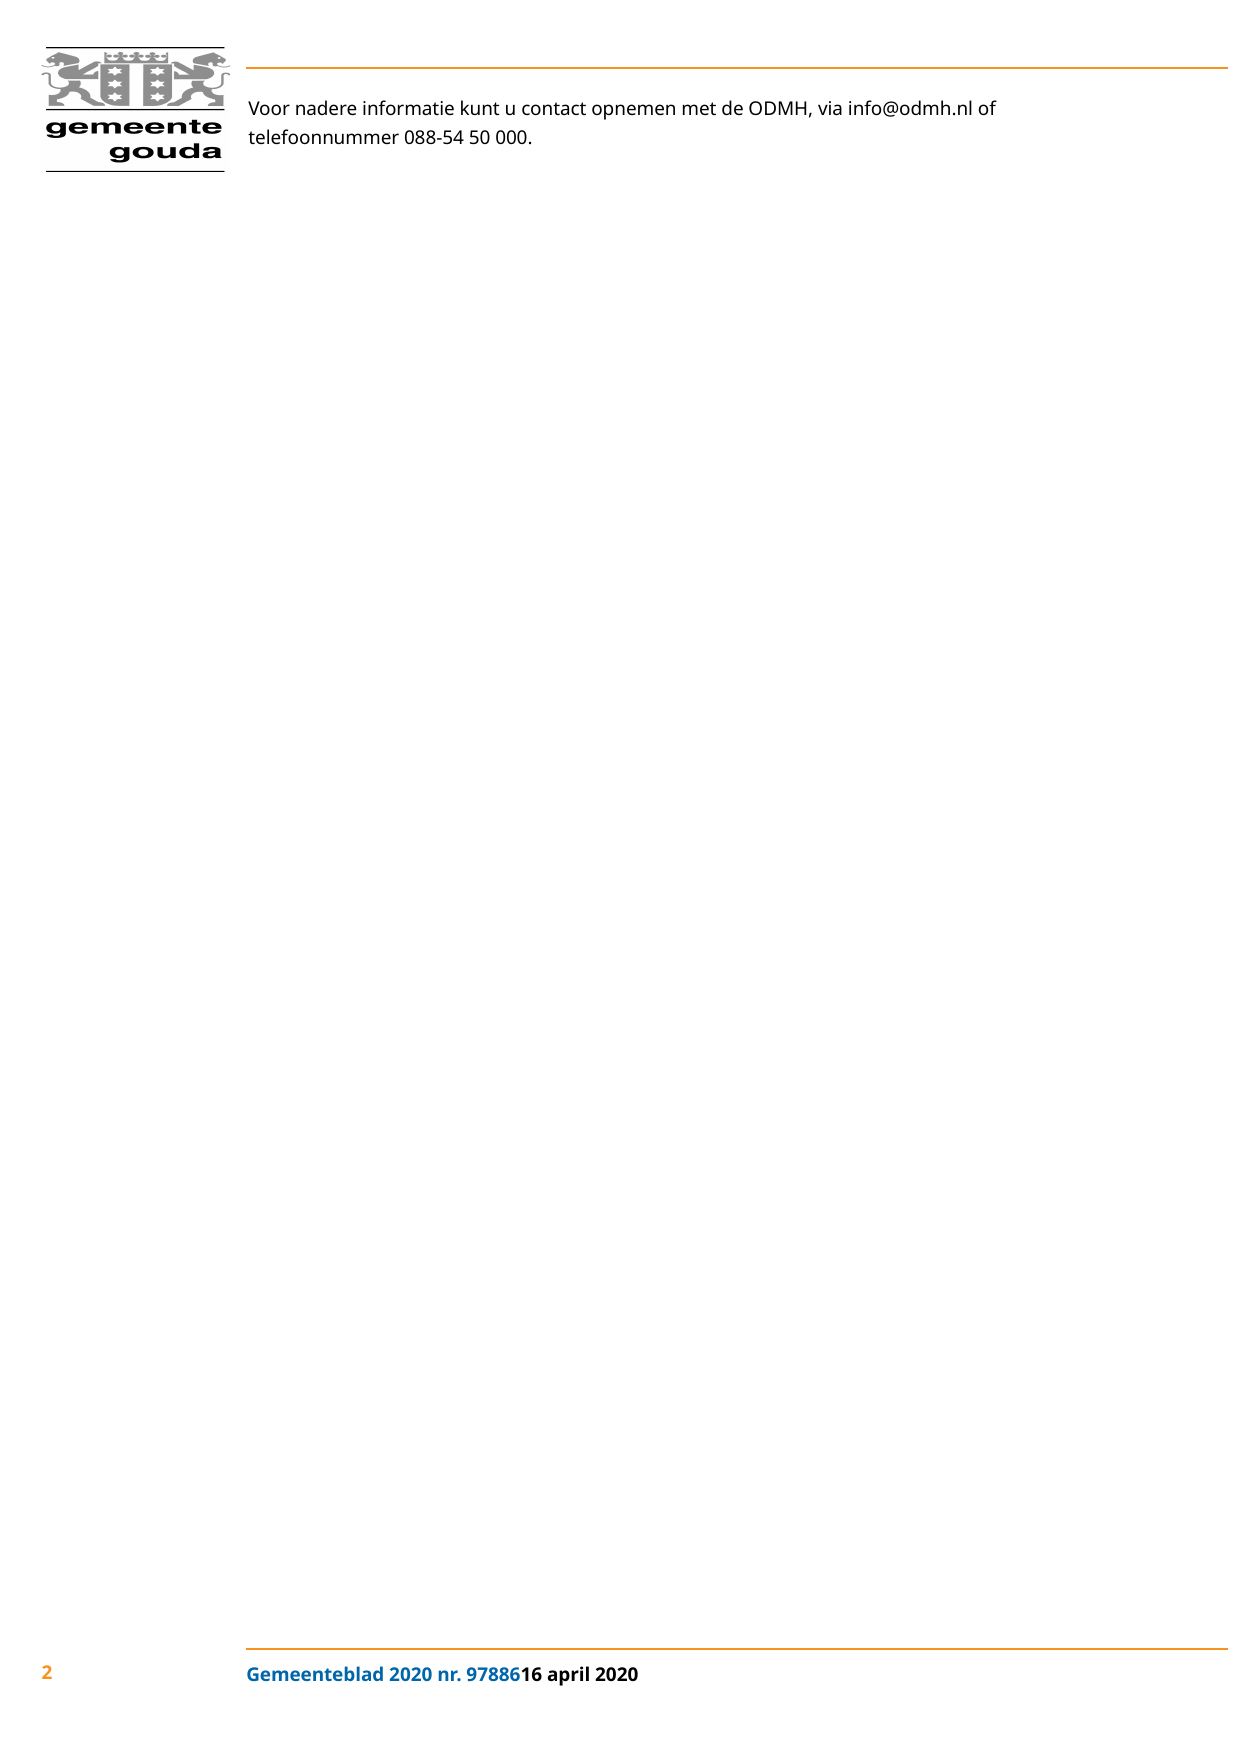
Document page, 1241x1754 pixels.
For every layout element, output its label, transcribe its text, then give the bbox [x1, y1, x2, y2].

picture [41, 47, 231, 172]
text Voor nadere informatie kunt u contact opnemen met de ODMH, via info@odmh.nl of telefoonnummer 088-54 50 000. [248, 95, 1152, 150]
